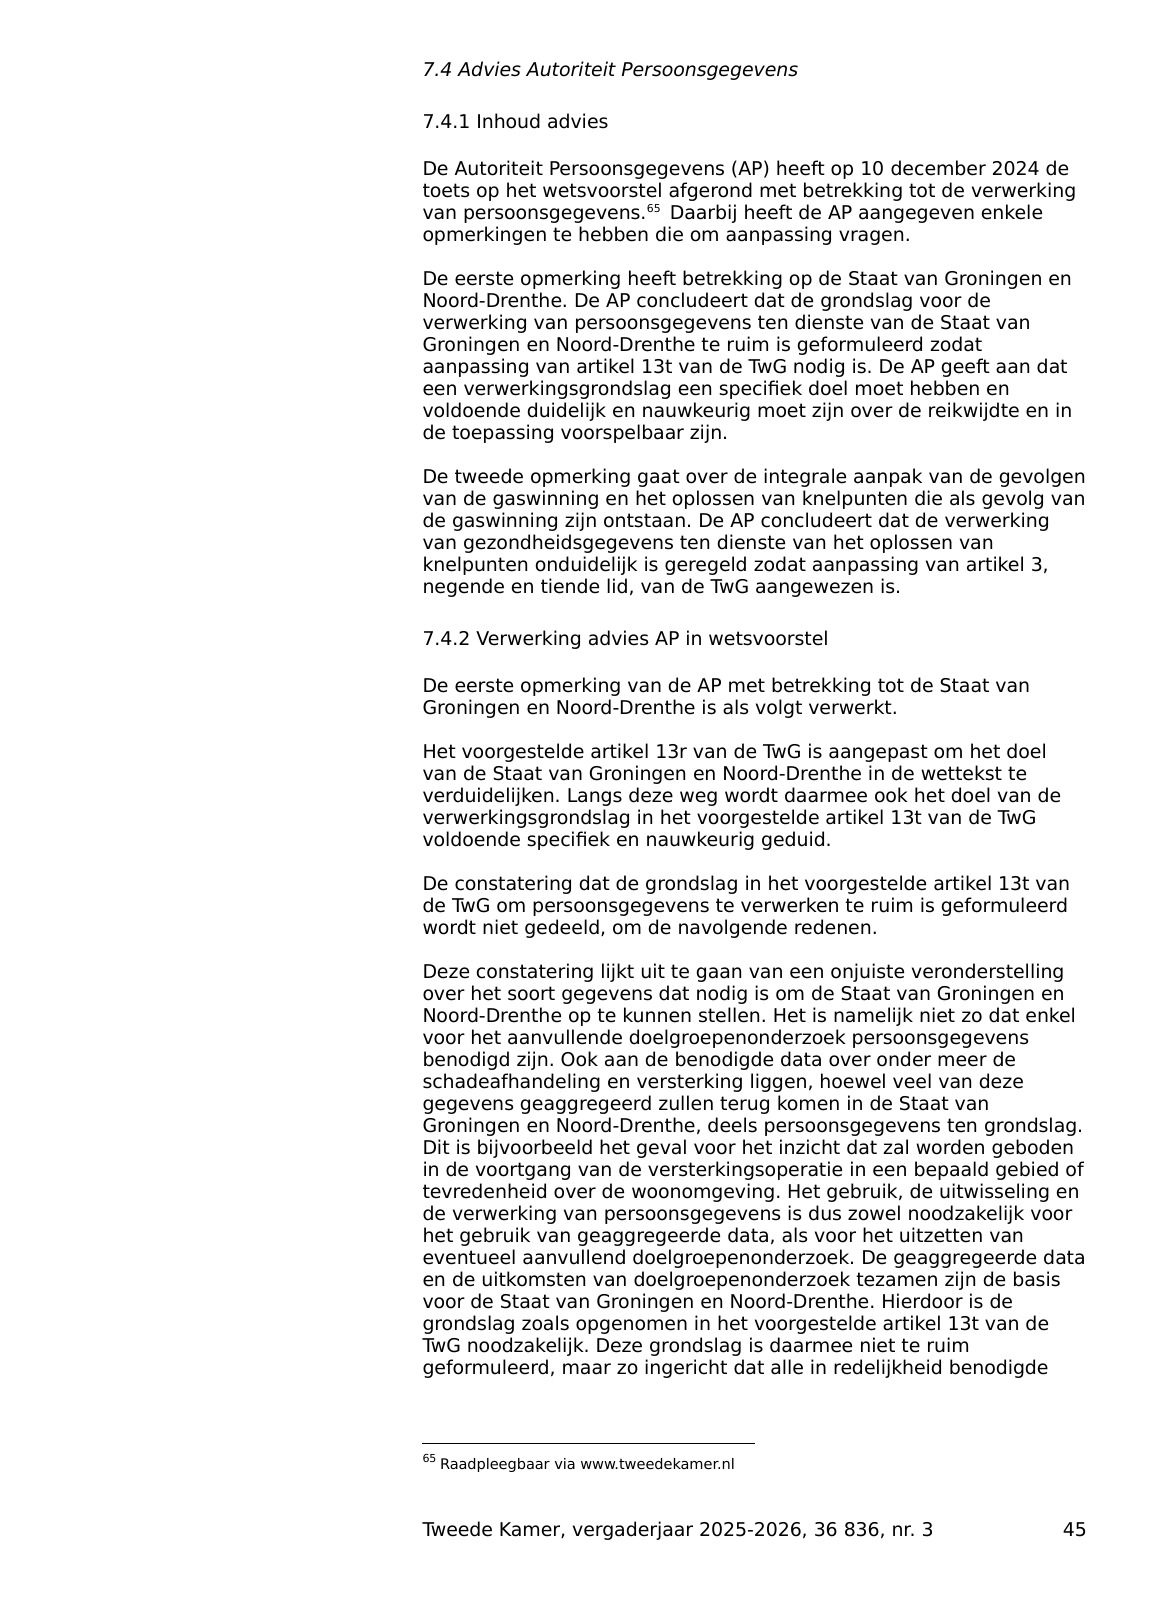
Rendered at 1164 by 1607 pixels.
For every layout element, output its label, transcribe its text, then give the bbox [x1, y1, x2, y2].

text De eerste opmerking van de AP met betrekking tot de Staat van Groningen en Noord-Drenthe is als volgt verwerkt. [422, 675, 1087, 719]
text De eerste opmerking heeft betrekking op de Staat van Groningen en Noord-Drenthe. De AP concludeert dat de grondslag voor de verwerking van persoonsgegevens ten dienste van de Staat van Groningen en Noord-Drenthe te ruim is geformuleerd zodat aanpassing van artikel 13t van de TwG nodig is. De AP geeft aan dat een verwerkingsgrondslag een specifiek doel moet hebben en voldoende duidelijk en nauwkeurig moet zijn over de reikwijdte en in de toepassing voorspelbaar zijn. [422, 268, 1087, 444]
text De Autoriteit Persoonsgegevens (AP) heeft op 10 december 2024 de toets op het wetsvoorstel afgerond met betrekking tot de verwerking van persoonsgegevens. Daarbij heeft de AP aangegeven enkele opmerkingen te hebben die om aanpassing vragen. [422, 158, 1087, 246]
subtitle 7.4.2 Verwerking advies AP in wetsvoorstel [422, 628, 1087, 650]
text Het voorgestelde artikel 13r van de TwG is aangepast om het doel van de Staat van Groningen en Noord-Drenthe in de wettekst te verduidelijken. Langs deze weg wordt daarmee ook het doel van de verwerkingsgrondslag in het voorgestelde artikel 13t van de TwG voldoende specifiek en nauwkeurig geduid. [422, 741, 1087, 851]
subtitle 7.4 Advies Autoriteit Persoonsgegevens [422, 59, 1087, 81]
subtitle 7.4.1 Inhoud advies [422, 111, 1087, 133]
text De tweede opmerking gaat over de integrale aanpak van de gevolgen van de gaswinning en het oplossen van knelpunten die als gevolg van de gaswinning zijn ontstaan. De AP concludeert dat de verwerking van gezondheidsgegevens ten dienste van het oplossen van knelpunten onduidelijk is geregeld zodat aanpassing van artikel 3, negende en tiende lid, van de TwG aangewezen is. [422, 466, 1087, 598]
text Raadpleegbaar via www.tweedekamer.nl [422, 1452, 1087, 1474]
text De constatering dat de grondslag in het voorgestelde artikel 13t van de TwG om persoonsgegevens te verwerken te ruim is geformuleerd wordt niet gedeeld, om de navolgende redenen. [422, 873, 1087, 939]
text Deze constatering lijkt uit te gaan van een onjuiste veronderstelling over het soort gegevens dat nodig is om de Staat van Groningen en Noord-Drenthe op te kunnen stellen. Het is namelijk niet zo dat enkel voor het aanvullende doelgroepenonderzoek persoonsgegevens benodigd zijn. Ook aan de benodigde data over onder meer de schadeafhandeling en versterking liggen, hoewel veel van deze gegevens geaggregeerd zullen terug komen in de Staat van Groningen en Noord-Drenthe, deels persoonsgegevens ten grondslag. Dit is bijvoorbeeld het geval voor het inzicht dat zal worden geboden in de voortgang van de versterkingsoperatie in een bepaald gebied of tevredenheid over de woonomgeving. Het gebruik, de uitwisseling en de verwerking van persoonsgegevens is dus zowel noodzakelijk voor het gebruik van geaggregeerde data, als voor het uitzetten van eventueel aanvullend doelgroepenonderzoek. De geaggregeerde data en de uitkomsten van doelgroepenonderzoek tezamen zijn de basis voor de Staat van Groningen en Noord-Drenthe. Hierdoor is de grondslag zoals opgenomen in het voorgestelde artikel 13t van de TwG noodzakelijk. Deze grondslag is daarmee niet te ruim geformuleerd, maar zo ingericht dat alle in redelijkheid benodigde [422, 961, 1087, 1379]
